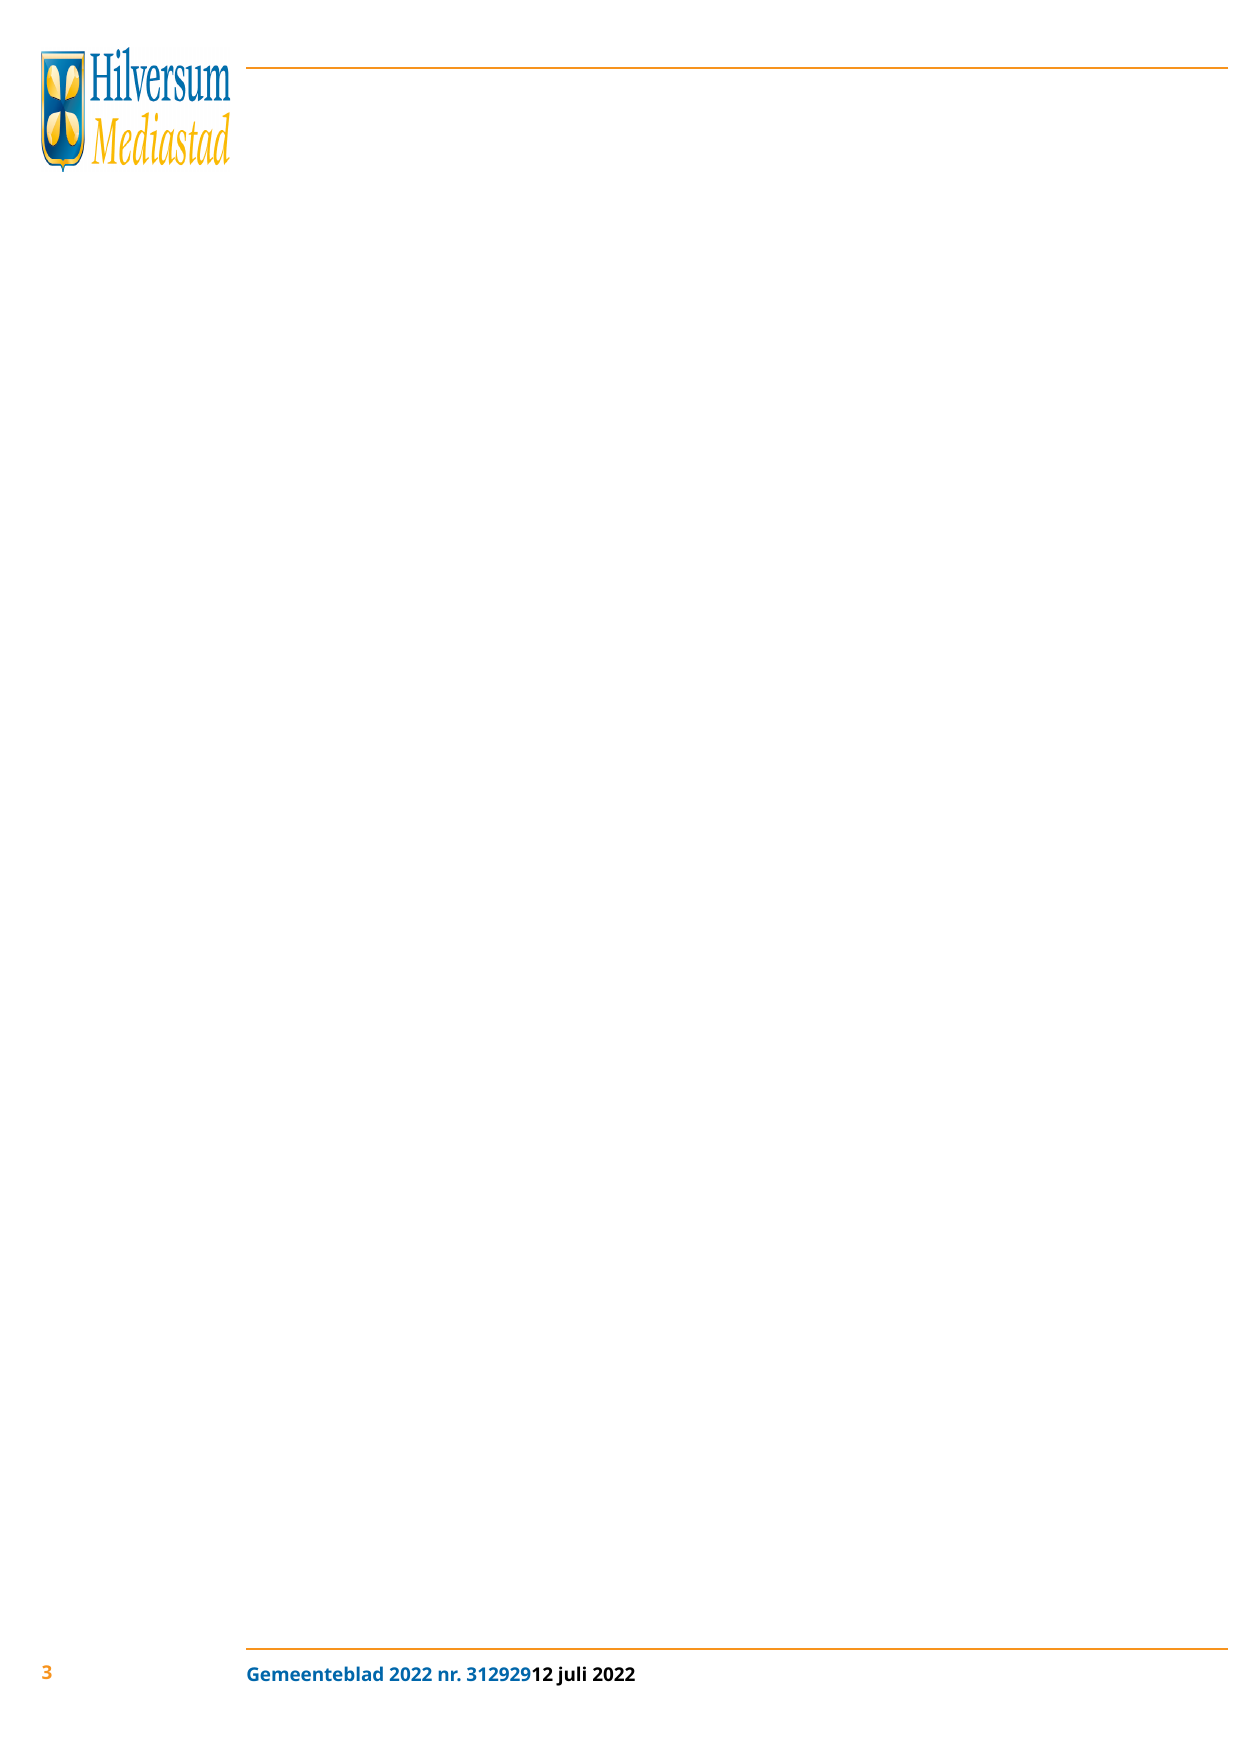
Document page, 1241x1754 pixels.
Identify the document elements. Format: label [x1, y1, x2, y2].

picture [41, 47, 231, 172]
